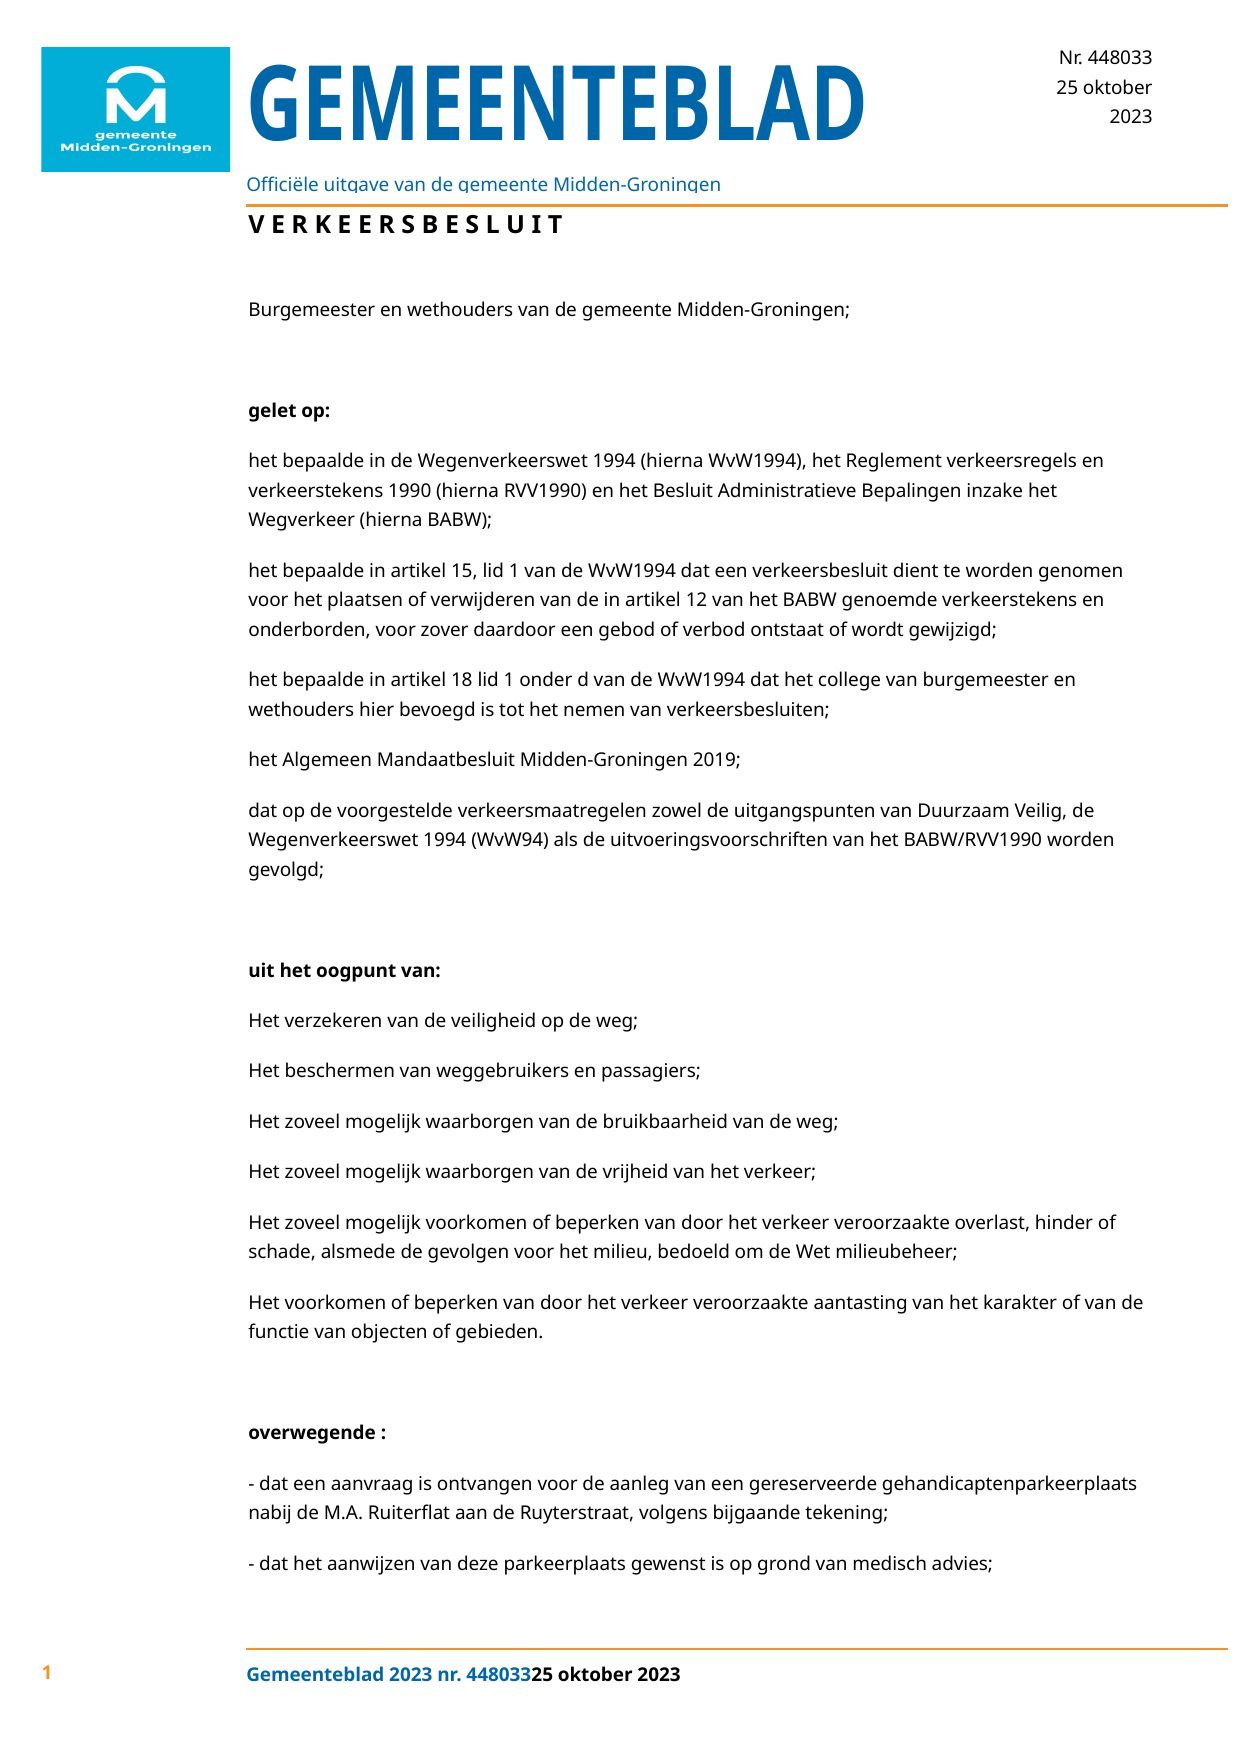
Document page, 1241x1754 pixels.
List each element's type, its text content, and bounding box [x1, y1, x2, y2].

picture [184, 146, 190, 153]
text Het zoveel mogelijk waarborgen van de bruikbaarheid van de weg; [248, 1108, 1152, 1134]
picture [108, 66, 164, 82]
picture [107, 89, 165, 122]
text Het voorkomen of beperken van door het verkeer veroorzaakte aantasting van het karakter of van de functie van objecten of gebieden. [248, 1289, 1152, 1344]
text - dat een aanvraag is ontvangen voor de aanleg van een gereserveerde gehandicaptenparkeerplaats nabij de M.A. Ruiterflat aan de Ruyterstraat, volgens bijgaande tekening; [248, 1470, 1152, 1525]
text Burgemeester en wethouders van de gemeente Midden-Groningen; [248, 296, 1152, 322]
text het bepaalde in artikel 15, lid 1 van de WvW1994 dat een verkeersbesluit dient te worden genomen voor het plaatsen of verwijderen van de in artikel 12 van het BABW genoemde verkeerstekens en onderborden, voor zover daardoor een gebod of verbod ontstaat of wordt gewijzigd; [248, 557, 1152, 642]
text V E R K E E R S B E S L U I T [248, 207, 1152, 241]
text dat op de voorgestelde verkeersmaatregelen zowel de uitgangspunten van Duurzaam Veilig, de Wegenverkeerswet 1994 (WvW94) als de uitvoeringsvoorschriften van het BABW/RVV1990 worden gevolgd; [248, 797, 1152, 882]
text uit het oogpunt van: [248, 957, 1152, 983]
text het bepaalde in artikel 18 lid 1 onder d van de WvW1994 dat het college van burgemeester en wethouders hier bevoegd is tot het nemen van verkeersbesluiten; [248, 666, 1152, 722]
text het bepaalde in de Wegenverkeerswet 1994 (hierna WvW1994), het Reglement verkeersregels en verkeerstekens 1990 (hierna RVV1990) en het Besluit Administratieve Bepalingen inzake het Wegverkeer (hierna BABW); [248, 447, 1152, 532]
text het Algemeen Mandaatbesluit Midden-Groningen 2019; [248, 746, 1152, 772]
text Het zoveel mogelijk voorkomen of beperken van door het verkeer veroorzaakte overlast, hinder of schade, alsmede de gevolgen voor het milieu, bedoeld om de Wet milieubeheer; [248, 1209, 1152, 1264]
text - dat het aanwijzen van deze parkeerplaats gewenst is op grond van medisch advies; [248, 1550, 1152, 1576]
text Het zoveel mogelijk waarborgen van de vrijheid van het verkeer; [248, 1158, 1152, 1184]
text overwegende : [248, 1419, 1152, 1445]
text Het verzekeren van de veiligheid op de weg; [248, 1007, 1152, 1033]
text gelet op: [248, 397, 1152, 423]
text Het beschermen van weggebruikers en passagiers; [248, 1058, 1152, 1083]
